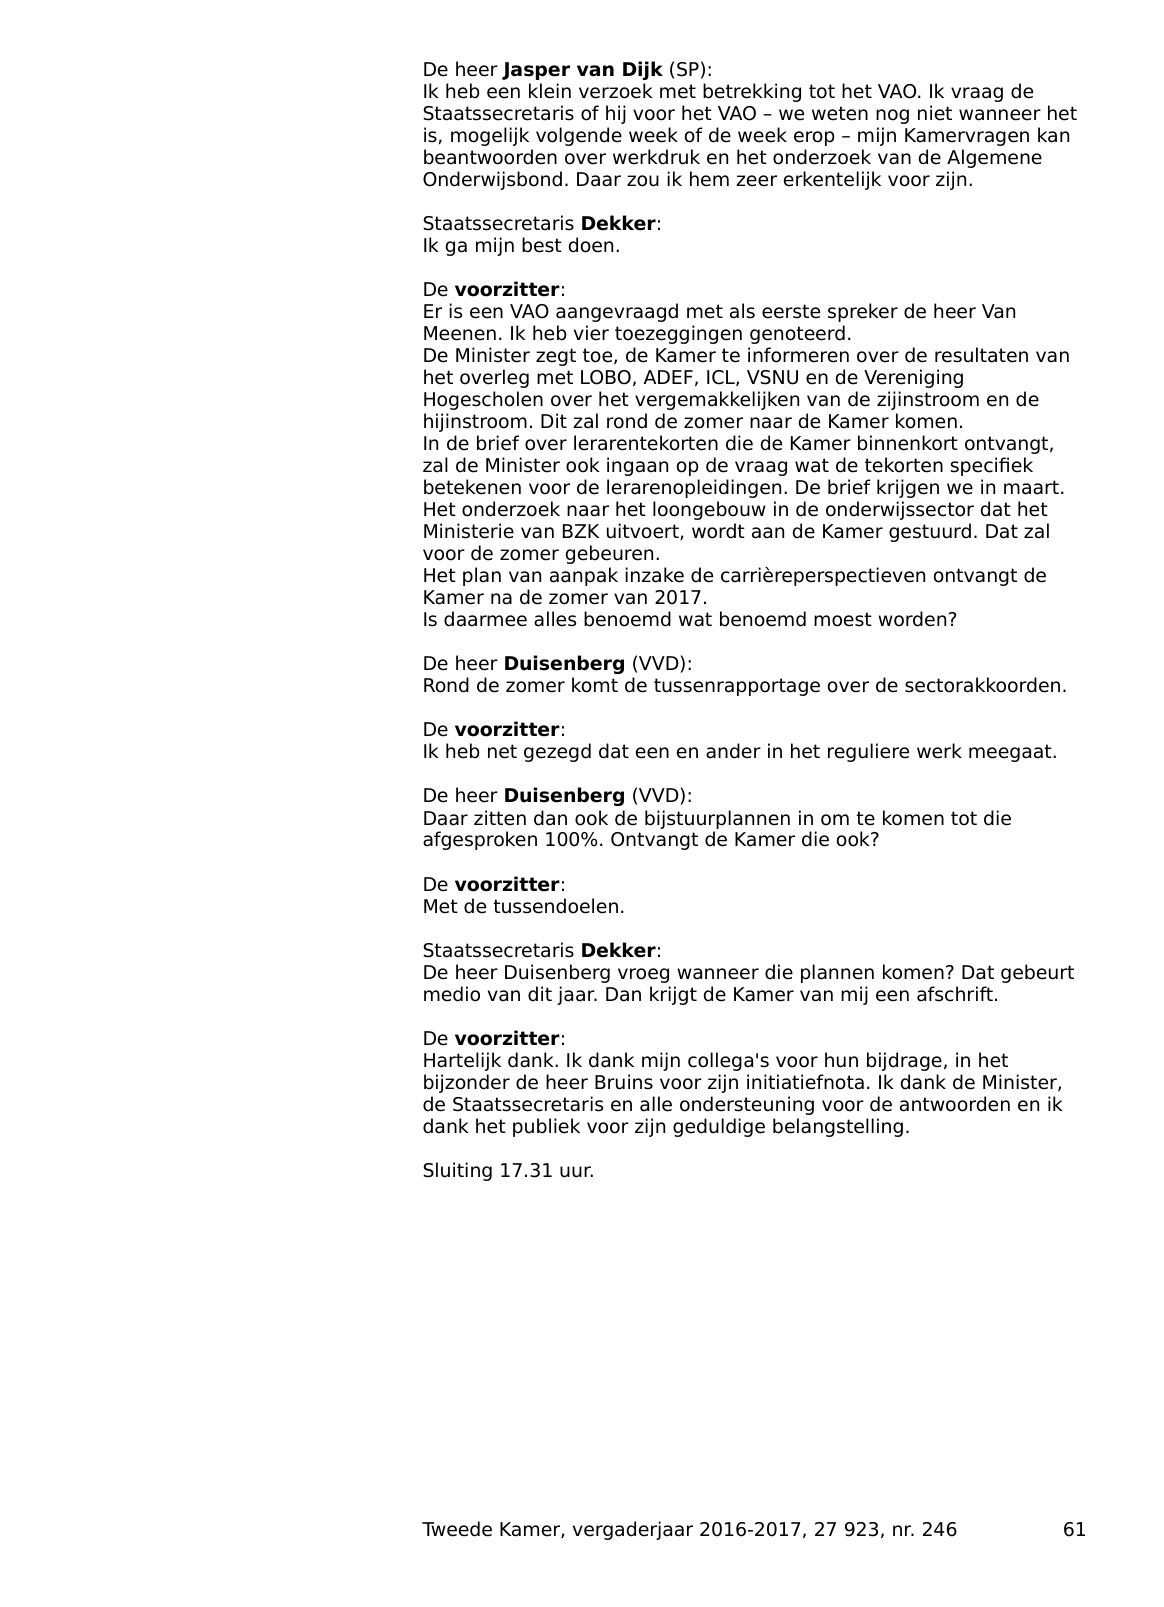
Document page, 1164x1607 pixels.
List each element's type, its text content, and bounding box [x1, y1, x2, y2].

text Het onderzoek naar het loongebouw in de onderwijssector dat het Ministerie van BZK uitvoert, wordt aan de Kamer gestuurd. Dat zal voor de zomer gebeuren. [422, 499, 1087, 565]
text De voorzitter: [422, 719, 1087, 741]
text Staatssecretaris Dekker: [422, 213, 1087, 235]
text De Minister zegt toe, de Kamer te informeren over de resultaten van het overleg met LOBO, ADEF, ICL, VSNU en de Vereniging Hogescholen over het vergemakkelijken van de zijinstroom en de hijinstroom. Dit zal rond de zomer naar de Kamer komen. [422, 345, 1087, 433]
text Is daarmee alles benoemd wat benoemd moest worden? [422, 609, 1087, 631]
text De heer Duisenberg (VVD): [422, 785, 1087, 807]
text Het plan van aanpak inzake de carrièreperspectieven ontvangt de Kamer na de zomer van 2017. [422, 565, 1087, 609]
text Ik heb een klein verzoek met betrekking tot het VAO. Ik vraag de Staatssecretaris of hij voor het VAO – we weten nog niet wanneer het is, mogelijk volgende week of de week erop – mijn Kamervragen kan beantwoorden over werkdruk en het onderzoek van de Algemene Onderwijsbond. Daar zou ik hem zeer erkentelijk voor zijn. [422, 81, 1087, 191]
text Staatssecretaris Dekker: [422, 940, 1087, 962]
text De voorzitter: [422, 279, 1087, 301]
text In de brief over lerarentekorten die de Kamer binnenkort ontvangt, zal de Minister ook ingaan op de vraag wat de tekorten specifiek betekenen voor de lerarenopleidingen. De brief krijgen we in maart. [422, 433, 1087, 499]
text De heer Duisenberg (VVD): [422, 653, 1087, 675]
text De heer Jasper van Dijk (SP): [422, 59, 1087, 81]
text Met de tussendoelen. [422, 896, 1087, 917]
text Ik ga mijn best doen. [422, 235, 1087, 257]
text Rond de zomer komt de tussenrapportage over de sectorakkoorden. [422, 675, 1087, 697]
text Er is een VAO aangevraagd met als eerste spreker de heer Van Meenen. Ik heb vier toezeggingen genoteerd. [422, 301, 1087, 345]
text De voorzitter: [422, 1028, 1087, 1050]
text De heer Duisenberg vroeg wanneer die plannen komen? Dat gebeurt medio van dit jaar. Dan krijgt de Kamer van mij een afschrift. [422, 962, 1087, 1006]
text Hartelijk dank. Ik dank mijn collega's voor hun bijdrage, in het bijzonder de heer Bruins voor zijn initiatiefnota. Ik dank de Minister, de Staatssecretaris en alle ondersteuning voor de antwoorden en ik dank het publiek voor zijn geduldige belangstelling. [422, 1050, 1087, 1138]
text De voorzitter: [422, 873, 1087, 896]
text Daar zitten dan ook de bijstuurplannen in om te komen tot die afgesproken 100%. Ontvangt de Kamer die ook? [422, 807, 1087, 851]
text Sluiting 17.31 uur. [422, 1160, 1087, 1182]
text Ik heb net gezegd dat een en ander in het reguliere werk meegaat. [422, 741, 1087, 763]
